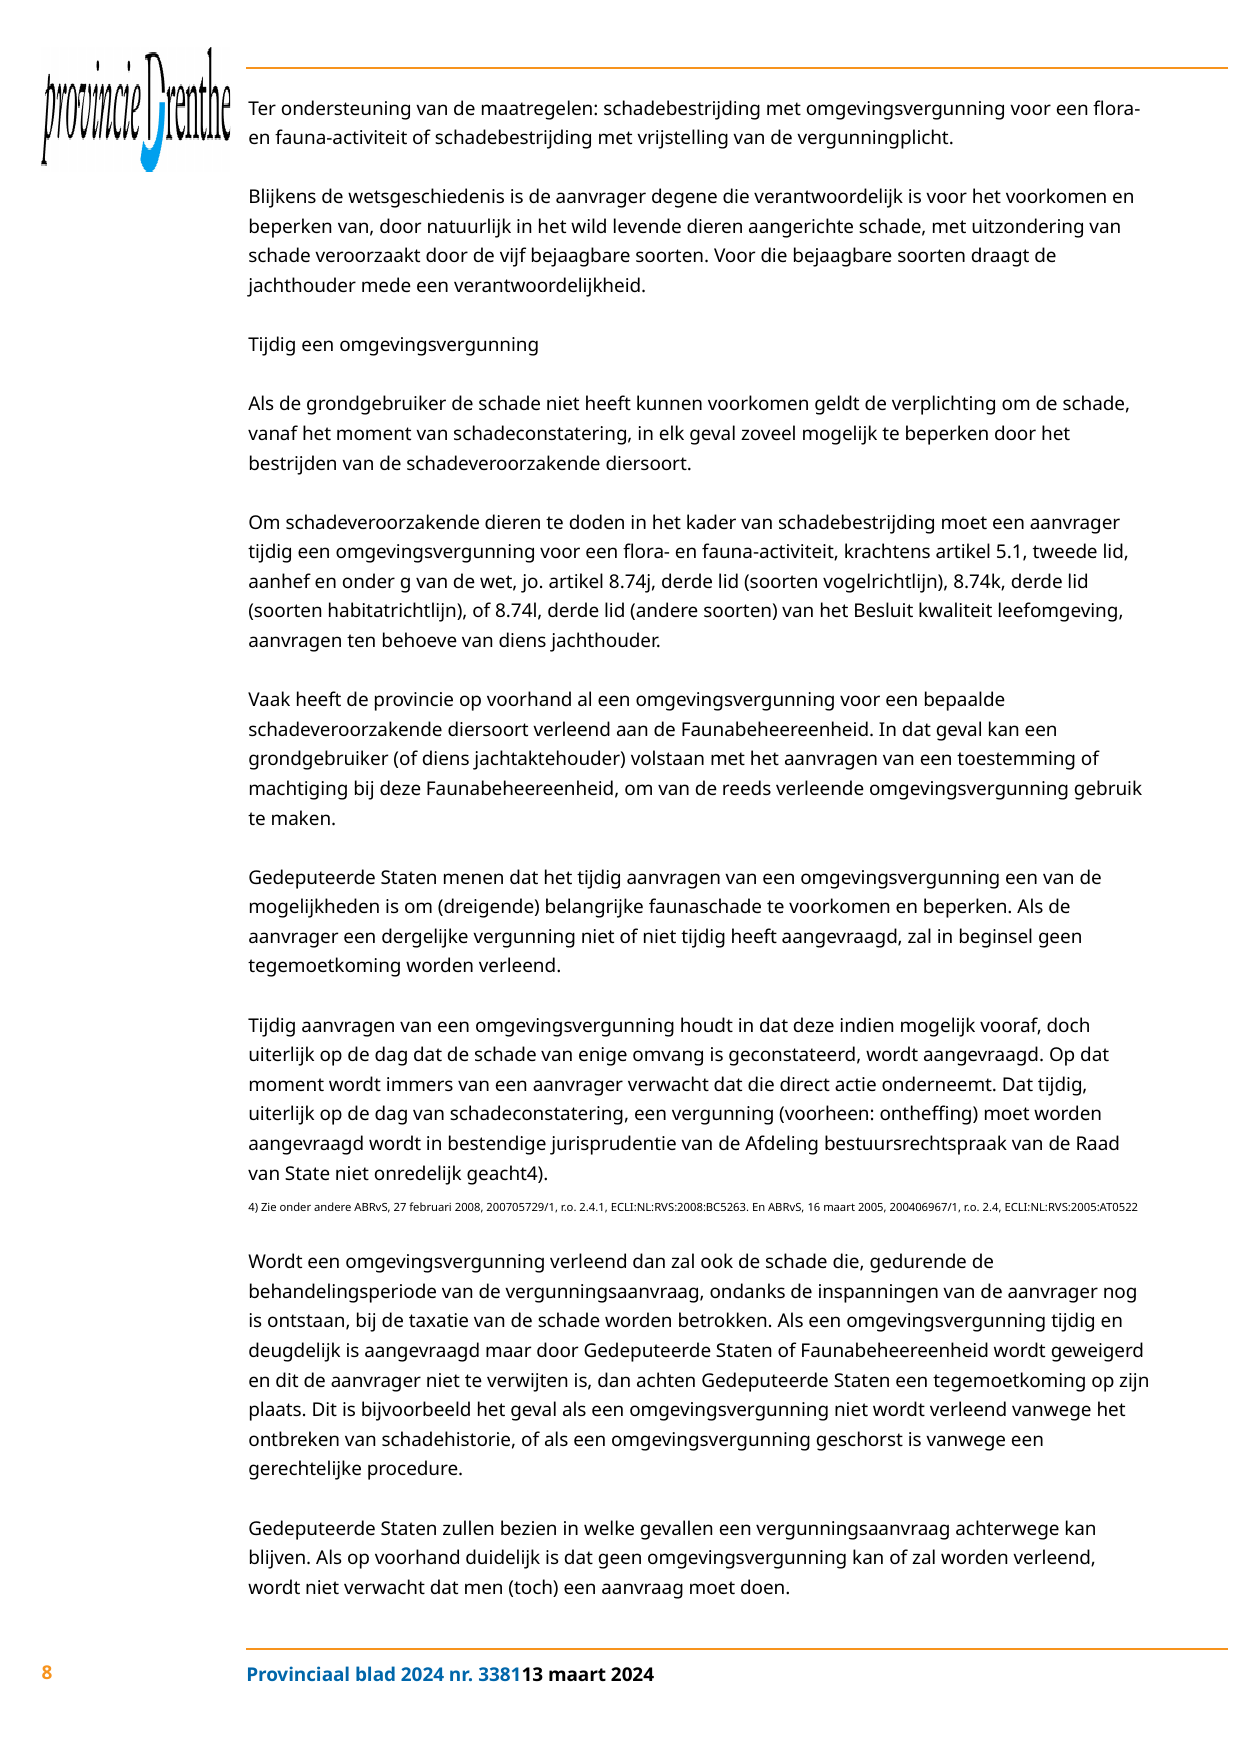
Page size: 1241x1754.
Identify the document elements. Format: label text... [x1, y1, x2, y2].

text 4) Zie onder andere ABRvS, 27 februari 2008, 200705729/1, r.o. 2.4.1, ECLI:NL:RVS:2008:BC5263. En ABRvS, 16 maart 2005, 200406967/1, r.o. 2.4, ECLI:NL:RVS:2005:AT0522 [248, 1189, 1152, 1215]
text Vaak heeft de provincie op voorhand al een omgevingsvergunning voor een bepaalde schadeveroorzakende diersoort verleend aan de Faunabeheereenheid. In dat geval kan een grondgebruiker (of diens jachtaktehouder) volstaan met het aanvragen van een toestemming of machtiging bij deze Faunabeheereenheid, om van de reeds verleende omgevingsvergunning gebruik te maken. [248, 686, 1152, 831]
picture [41, 47, 231, 172]
text Tijdig een omgevingsvergunning [248, 331, 1152, 357]
text Gedeputeerde Staten zullen bezien in welke gevallen een vergunningsaanvraag achterwege kan blijven. Als op voorhand duidelijk is dat geen omgevingsvergunning kan of zal worden verleend, wordt niet verwacht dat men (toch) een aanvraag moet doen. [248, 1515, 1152, 1600]
text Wordt een omgevingsvergunning verleend dan zal ook de schade die, gedurende de behandelingsperiode van de vergunningsaanvraag, ondanks de inspanningen van de aanvrager nog is ontstaan, bij de taxatie van de schade worden betrokken. Als een omgevingsvergunning tijdig en deugdelijk is aangevraagd maar door Gedeputeerde Staten of Faunabeheereenheid wordt geweigerd en dit de aanvrager niet te verwijten is, dan achten Gedeputeerde Staten een tegemoetkoming op zijn plaats. Dit is bijvoorbeeld het geval als een omgevingsvergunning niet wordt verleend vanwege het ontbreken van schadehistorie, of als een omgevingsvergunning geschorst is vanwege een gerechtelijke procedure. [248, 1248, 1152, 1481]
text Ter ondersteuning van de maatregelen: schadebestrijding met omgevingsvergunning voor een flora- en fauna-activiteit of schadebestrijding met vrijstelling van de vergunningplicht. [248, 95, 1152, 150]
text Tijdig aanvragen van een omgevingsvergunning houdt in dat deze indien mogelijk vooraf, doch uiterlijk op de dag dat de schade van enige omvang is geconstateerd, wordt aangevraagd. Op dat moment wordt immers van een aanvrager verwacht dat die direct actie onderneemt. Dat tijdig, uiterlijk op de dag van schadeconstatering, een vergunning (voorheen: ontheffing) moet worden aangevraagd wordt in bestendige jurisprudentie van de Afdeling bestuursrechtspraak van de Raad van State niet onredelijk geacht4). [248, 1012, 1152, 1186]
text Gedeputeerde Staten menen dat het tijdig aanvragen van een omgevingsvergunning een van de mogelijkheden is om (dreigende) belangrijke faunaschade te voorkomen en beperken. Als de aanvrager een dergelijke vergunning niet of niet tijdig heeft aangevraagd, zal in beginsel geen tegemoetkoming worden verleend. [248, 864, 1152, 978]
text Om schadeveroorzakende dieren te doden in het kader van schadebestrijding moet een aanvrager tijdig een omgevingsvergunning voor een flora- en fauna-activiteit, krachtens artikel 5.1, tweede lid, aanhef en onder g van de wet, jo. artikel 8.74j, derde lid (soorten vogelrichtlijn), 8.74k, derde lid (soorten habitatrichtlijn), of 8.74l, derde lid (andere soorten) van het Besluit kwaliteit leefomgeving, aanvragen ten behoeve van diens jachthouder. [248, 509, 1152, 653]
text Blijkens de wetsgeschiedenis is de aanvrager degene die verantwoordelijk is voor het voorkomen en beperken van, door natuurlijk in het wild levende dieren aangerichte schade, met uitzondering van schade veroorzaakt door de vijf bejaagbare soorten. Voor die bejaagbare soorten draagt de jachthouder mede een verantwoordelijkheid. [248, 183, 1152, 298]
text Als de grondgebruiker de schade niet heeft kunnen voorkomen geldt de verplichting om de schade, vanaf het moment van schadeconstatering, in elk geval zoveel mogelijk te beperken door het bestrijden van de schadeveroorzakende diersoort. [248, 391, 1152, 476]
